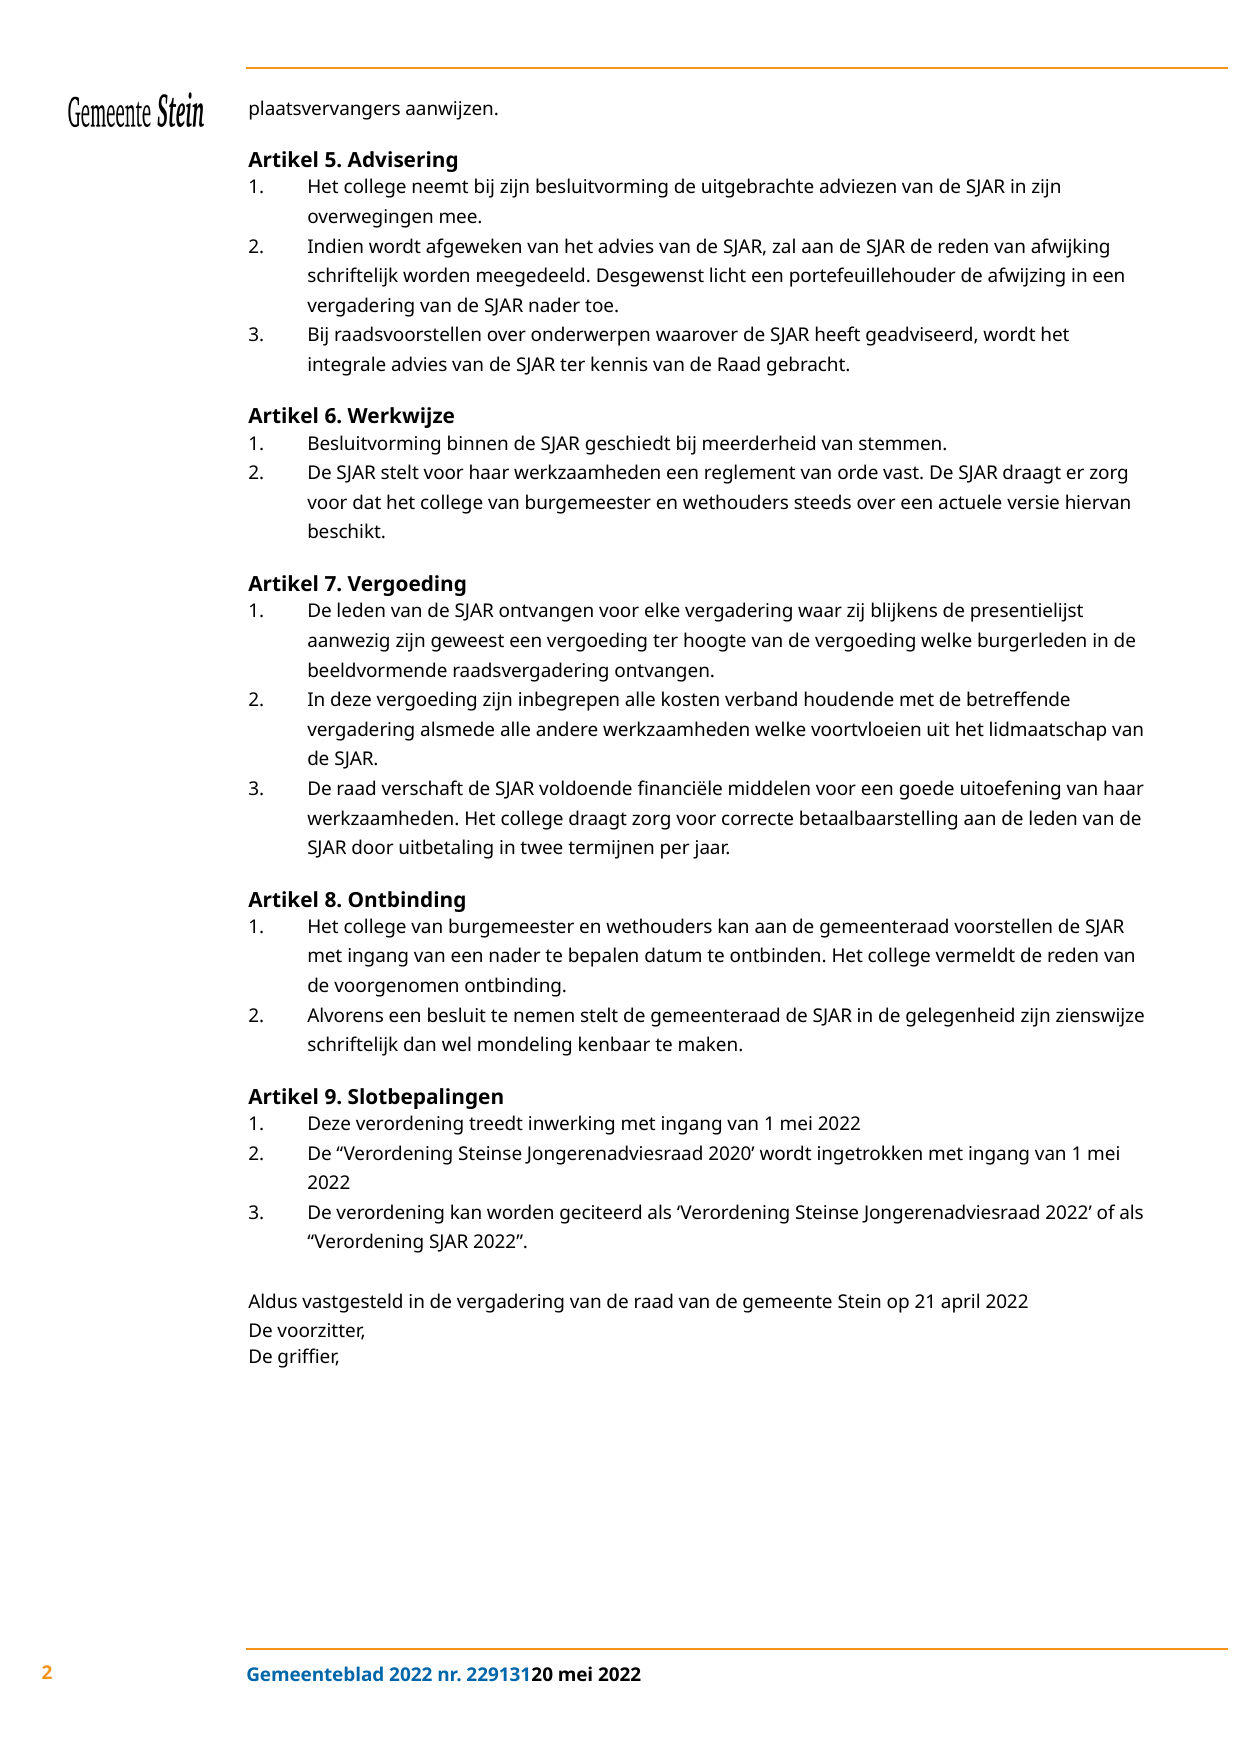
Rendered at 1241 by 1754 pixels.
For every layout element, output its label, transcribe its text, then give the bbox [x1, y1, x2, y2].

text plaatsvervangers aanwijzen. [248, 95, 1152, 121]
list Bij raadsvoorstellen over onderwerpen waarover de SJAR heeft geadviseerd, wordt het integrale advies van de SJAR ter kennis van de Raad gebracht. [248, 322, 1152, 377]
list Het college neemt bij zijn besluitvorming de uitgebrachte adviezen van de SJAR in zijn overwegingen mee. [248, 174, 1152, 229]
list Besluitvorming binnen de SJAR geschiedt bij meerderheid van stemmen. [248, 430, 1152, 456]
text Artikel 7. Vergoeding [248, 569, 1152, 598]
text Aldus vastgesteld in de vergadering van de raad van de gemeente Stein op 21 april 2022 [248, 1288, 1152, 1313]
list De raad verschaft de SJAR voldoende financiële middelen voor een goede uitoefening van haar werkzaamheden. Het college draagt zorg voor correcte betaalbaarstelling aan de leden van de SJAR door uitbetaling in twee termijnen per jaar. [248, 775, 1152, 860]
text Artikel 9. Slotbepalingen [248, 1082, 1152, 1110]
list Het college van burgemeester en wethouders kan aan de gemeenteraad voorstellen de SJAR met ingang van een nader te bepalen datum te ontbinden. Het college vermeldt de reden van de voorgenomen ontbinding. [248, 913, 1152, 998]
list Deze verordening treedt inwerking met ingang van 1 mei 2022 [248, 1110, 1152, 1136]
list De ‘‘Verordening Steinse Jongerenadviesraad 2020’ wordt ingetrokken met ingang van 1 mei 2022 [248, 1140, 1152, 1195]
list De leden van de SJAR ontvangen voor elke vergadering waar zij blijkens de presentielijst aanwezig zijn geweest een vergoeding ter hoogte van de vergoeding welke burgerleden in de beeldvormende raadsvergadering ontvangen. [248, 598, 1152, 682]
text Artikel 8. Ontbinding [248, 885, 1152, 913]
list De SJAR stelt voor haar werkzaamheden een reglement van orde vast. De SJAR draagt er zorg voor dat het college van burgemeester en wethouders steeds over een actuele versie hiervan beschikt. [248, 459, 1152, 544]
list De verordening kan worden geciteerd als ‘Verordening Steinse Jongerenadviesraad 2022’ of als “Verordening SJAR 2022”. [248, 1199, 1152, 1254]
text Artikel 6. Werkwijze [248, 402, 1152, 430]
picture [41, 47, 231, 172]
text Artikel 5. Advisering [248, 145, 1152, 174]
text De voorzitter, [248, 1317, 1152, 1343]
list Indien wordt afgeweken van het advies van de SJAR, zal aan de SJAR de reden van afwijking schriftelijk worden meegedeeld. Desgewenst licht een portefeuillehouder de afwijzing in een vergadering van de SJAR nader toe. [248, 233, 1152, 318]
text De griffier, [248, 1343, 1152, 1369]
list Alvorens een besluit te nemen stelt de gemeenteraad de SJAR in de gelegenheid zijn zienswijze schriftelijk dan wel mondeling kenbaar te maken. [248, 1002, 1152, 1057]
list In deze vergoeding zijn inbegrepen alle kosten verband houdende met de betreffende vergadering alsmede alle andere werkzaamheden welke voortvloeien uit het lidmaatschap van de SJAR. [248, 686, 1152, 771]
